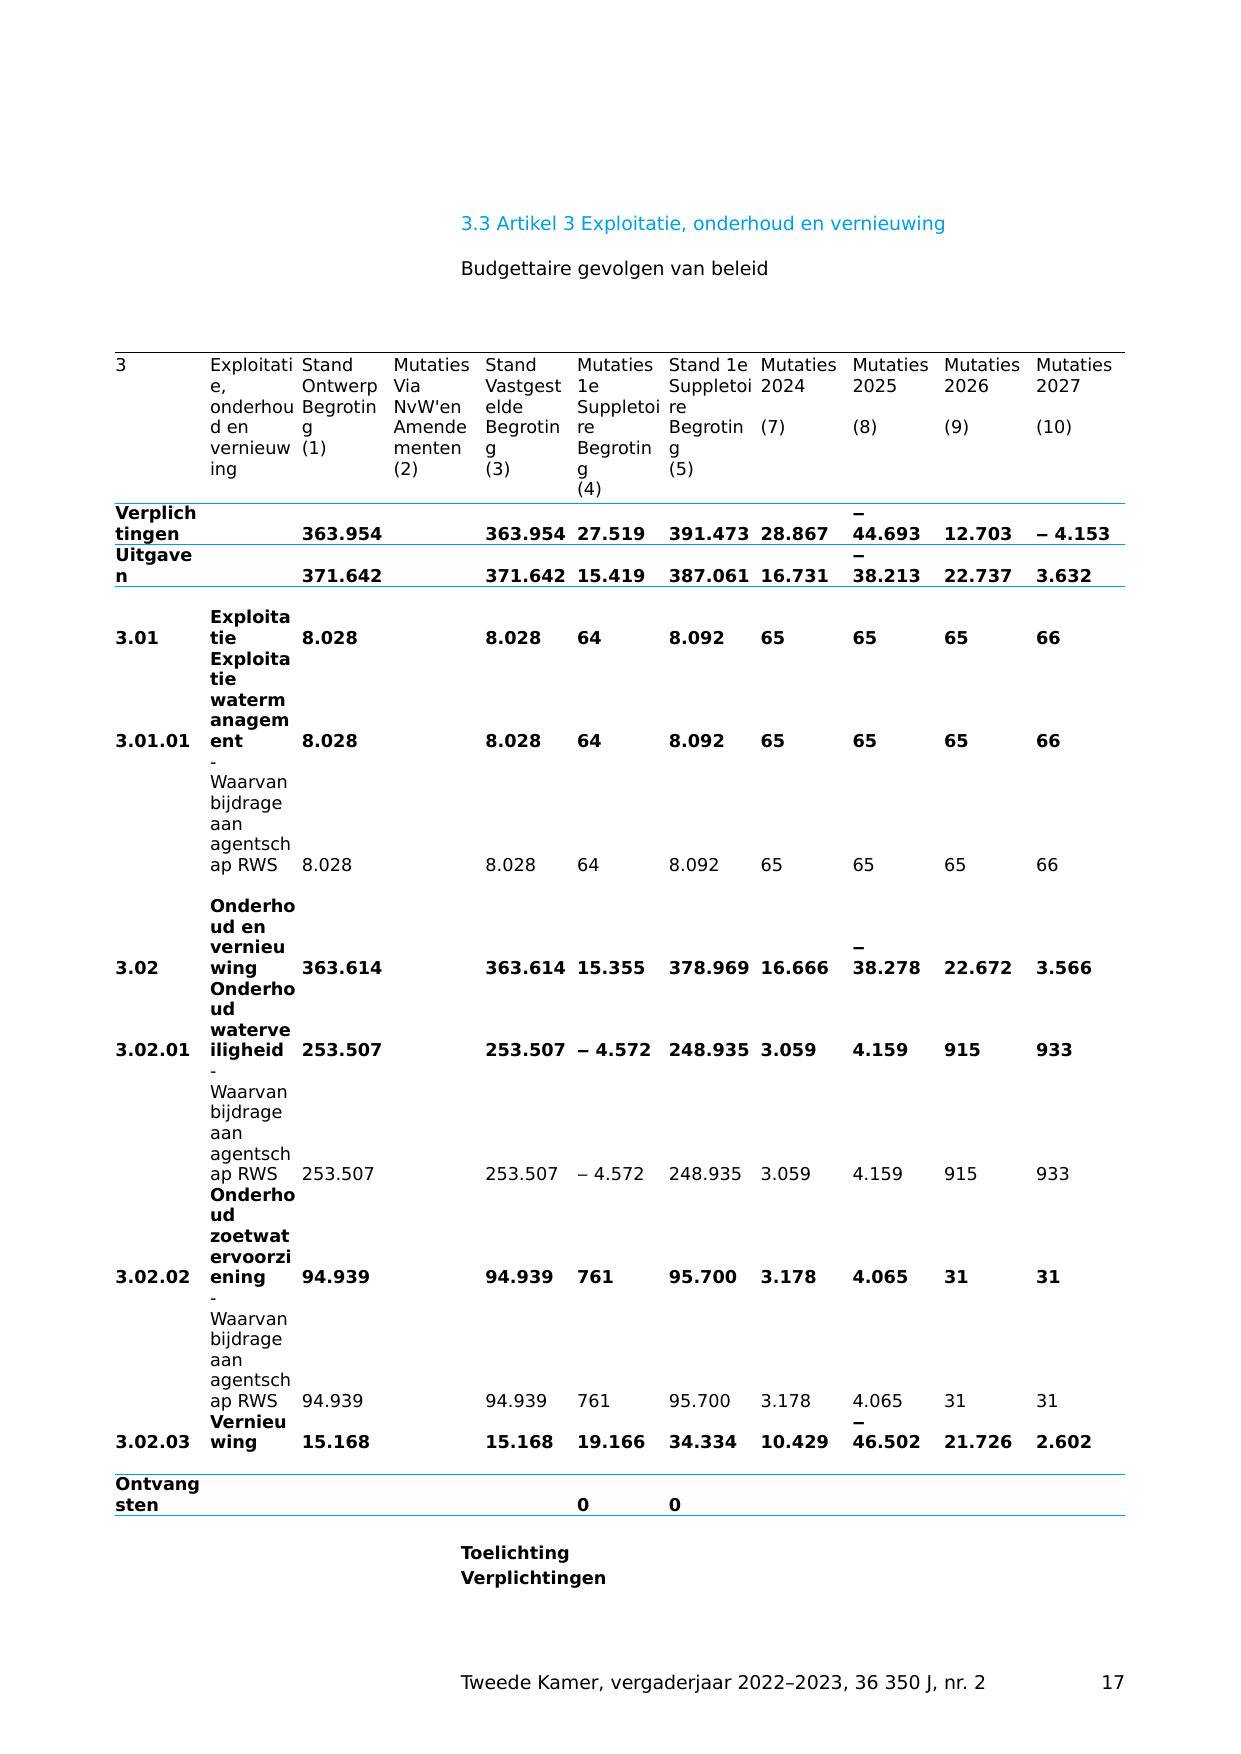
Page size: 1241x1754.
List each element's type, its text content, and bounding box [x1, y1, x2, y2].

table_cell [941, 587, 1033, 607]
table_cell - Waarvan bijdrage aan agentschap RWS [207, 1288, 299, 1412]
table_cell [1033, 1453, 1125, 1473]
table_cell [390, 1185, 482, 1288]
table_cell [390, 1288, 482, 1412]
table_cell 0 [574, 1475, 666, 1515]
table_cell 933 [1033, 1061, 1125, 1185]
table_cell [299, 875, 390, 896]
table_cell 0 [666, 1475, 757, 1515]
table_cell 387.061 [666, 545, 757, 586]
table_cell 65 [941, 607, 1033, 648]
table_cell [849, 875, 941, 896]
table_cell [482, 875, 574, 896]
table_cell 21.726 [941, 1412, 1033, 1453]
table_cell [390, 752, 482, 875]
table_cell 31 [941, 1288, 1033, 1412]
table_cell 378.969 [666, 896, 757, 978]
table_cell [849, 1475, 941, 1515]
table_cell [574, 587, 666, 607]
table_cell [666, 875, 757, 896]
table_cell 31 [1033, 1288, 1125, 1412]
table_cell [482, 1475, 574, 1515]
table_cell 248.935 [666, 979, 757, 1061]
table_cell 16.666 [758, 896, 849, 978]
table_cell ‒ 38.213 [849, 545, 941, 586]
table_cell 253.507 [299, 1061, 390, 1185]
table_cell 761 [574, 1185, 666, 1288]
table_cell - Waarvan bijdrage aan agentschap RWS [207, 1061, 299, 1185]
table_cell [941, 1475, 1033, 1515]
table_cell [299, 1475, 390, 1515]
table_cell [115, 752, 207, 875]
table_cell [390, 1061, 482, 1185]
table_cell 8.028 [482, 649, 574, 752]
table_cell [1033, 587, 1125, 607]
table_cell [574, 1453, 666, 1473]
table_cell [390, 587, 482, 607]
table_cell [758, 875, 849, 896]
table_cell 363.614 [299, 896, 390, 978]
table_cell Stand 1e Suppletoire Begroting (5) [666, 353, 757, 503]
table_cell Onderhoud waterveiligheid [207, 979, 299, 1061]
table_cell 761 [574, 1288, 666, 1412]
table_cell 95.700 [666, 1288, 757, 1412]
table_cell Stand Ontwerp Begroting (1) [299, 353, 390, 503]
table_cell [115, 875, 207, 896]
table_cell Stand Vastgestelde Begroting (3) [482, 353, 574, 503]
title 3.3 Artikel 3 Exploitatie, onderhoud en vernieuwing [461, 213, 1125, 235]
table_cell [115, 587, 207, 607]
table_cell 3.566 [1033, 896, 1125, 978]
table_cell 34.334 [666, 1412, 757, 1453]
table_cell 94.939 [299, 1288, 390, 1412]
table_cell Mutaties 2026 (9) [941, 353, 1033, 503]
table_cell Onderhoud en vernieuwing [207, 896, 299, 978]
table_cell 12.703 [941, 504, 1033, 544]
table_cell 3.01.01 [115, 649, 207, 752]
table_cell ‒ 4.153 [1033, 504, 1125, 544]
table_cell [207, 1453, 299, 1473]
table_cell 8.092 [666, 752, 757, 875]
table_cell [115, 1453, 207, 1473]
table_cell 15.419 [574, 545, 666, 586]
table_cell 16.731 [758, 545, 849, 586]
table_cell [390, 607, 482, 648]
table_cell ‒ 46.502 [849, 1412, 941, 1453]
table_cell 8.092 [666, 649, 757, 752]
table_cell 65 [849, 752, 941, 875]
table_cell [574, 875, 666, 896]
table_cell 8.028 [299, 649, 390, 752]
table_cell ‒ 38.278 [849, 896, 941, 978]
table_cell [115, 1061, 207, 1185]
table_cell 8.028 [299, 607, 390, 648]
table_cell 371.642 [482, 545, 574, 586]
table_cell [941, 875, 1033, 896]
table_cell Mutaties 2025 (8) [849, 353, 941, 503]
table_cell 65 [941, 752, 1033, 875]
table_cell 65 [758, 649, 849, 752]
table_cell [207, 1475, 299, 1515]
table_cell 3.059 [758, 1061, 849, 1185]
table_cell [1033, 1475, 1125, 1515]
table_cell 4.065 [849, 1288, 941, 1412]
table_cell 19.166 [574, 1412, 666, 1453]
table_cell [482, 1453, 574, 1473]
table_cell [1033, 875, 1125, 896]
table_cell ‒ 4.572 [574, 1061, 666, 1185]
table_cell Exploitatie, onderhoud en vernieuwing [207, 353, 299, 503]
table_cell 65 [941, 649, 1033, 752]
text Verplichtingen [461, 1566, 1125, 1589]
table_cell 3.632 [1033, 545, 1125, 586]
table_cell 22.672 [941, 896, 1033, 978]
table_cell 8.092 [666, 607, 757, 648]
table_cell Ontvangsten [115, 1475, 207, 1515]
table_cell [390, 979, 482, 1061]
table_cell 15.168 [482, 1412, 574, 1453]
table_cell 3 [115, 353, 207, 503]
table_cell 371.642 [299, 545, 390, 586]
table_cell [390, 504, 482, 544]
table_cell [299, 1453, 390, 1473]
table_cell 65 [849, 649, 941, 752]
table_cell ‒ 44.693 [849, 504, 941, 544]
table_cell 64 [574, 607, 666, 648]
table_cell [941, 1453, 1033, 1473]
table_cell 3.178 [758, 1185, 849, 1288]
table_cell 248.935 [666, 1061, 757, 1185]
table_cell [390, 1412, 482, 1453]
table_cell 66 [1033, 649, 1125, 752]
table_cell [207, 545, 299, 586]
table_cell 65 [849, 607, 941, 648]
table_cell 915 [941, 979, 1033, 1061]
table_cell 2.602 [1033, 1412, 1125, 1453]
table_cell [758, 1475, 849, 1515]
table_cell [390, 896, 482, 978]
table_cell - Waarvan bijdrage aan agentschap RWS [207, 752, 299, 875]
table_cell Exploitatie watermanagement [207, 649, 299, 752]
table_cell 915 [941, 1061, 1033, 1185]
table_cell Exploitatie [207, 607, 299, 648]
table_cell [115, 1288, 207, 1412]
table_cell [758, 1453, 849, 1473]
table_cell 3.02.01 [115, 979, 207, 1061]
table_cell ‒ 4.572 [574, 979, 666, 1061]
table_cell [390, 1453, 482, 1473]
table_cell 253.507 [482, 979, 574, 1061]
table_cell 15.355 [574, 896, 666, 978]
table_cell 3.059 [758, 979, 849, 1061]
table_cell [390, 649, 482, 752]
table_header Tabel 7 Budgettaire gevolgen van uitvoering art. 3 Exploitatie, onderhoud en vernieuwing (bedragen x € 1.000) [115, 304, 1125, 352]
table_cell 3.02 [115, 896, 207, 978]
table_cell Mutaties 2027 (10) [1033, 353, 1125, 503]
table_cell [849, 587, 941, 607]
table_cell 3.01 [115, 607, 207, 648]
table_cell [666, 587, 757, 607]
table_cell 253.507 [299, 979, 390, 1061]
text Toelichting [461, 1541, 1125, 1564]
table_cell 363.954 [482, 504, 574, 544]
table_cell Mutaties 1e Suppletoire Begroting (4) [574, 353, 666, 503]
table_cell [482, 587, 574, 607]
table_cell 4.065 [849, 1185, 941, 1288]
table_cell [207, 587, 299, 607]
table_cell Verplichtingen [115, 504, 207, 544]
table_cell 64 [574, 752, 666, 875]
table_cell 253.507 [482, 1061, 574, 1185]
table_cell 31 [941, 1185, 1033, 1288]
table_cell 64 [574, 649, 666, 752]
table_cell Mutaties 2024 (7) [758, 353, 849, 503]
table_cell 391.473 [666, 504, 757, 544]
table_cell [666, 1453, 757, 1473]
table_cell 65 [758, 752, 849, 875]
table_cell 933 [1033, 979, 1125, 1061]
table_cell [207, 875, 299, 896]
table_cell 95.700 [666, 1185, 757, 1288]
table_cell 3.02.03 [115, 1412, 207, 1453]
table_cell 363.614 [482, 896, 574, 978]
table_cell Onderhoud zoetwatervoorziening [207, 1185, 299, 1288]
table_cell 363.954 [299, 504, 390, 544]
table_cell 66 [1033, 607, 1125, 648]
table_cell 94.939 [482, 1185, 574, 1288]
table_cell 8.028 [482, 752, 574, 875]
table_cell 10.429 [758, 1412, 849, 1453]
table_cell Mutaties Via NvW'en Amendementen (2) [390, 353, 482, 503]
table_cell [758, 587, 849, 607]
table_cell 66 [1033, 752, 1125, 875]
table_cell Vernieuwing [207, 1412, 299, 1453]
table_cell [390, 545, 482, 586]
table_cell 4.159 [849, 979, 941, 1061]
table_cell 28.867 [758, 504, 849, 544]
table_cell 27.519 [574, 504, 666, 544]
table_cell [390, 1475, 482, 1515]
table_cell 31 [1033, 1185, 1125, 1288]
title Budgettaire gevolgen van beleid [461, 258, 1125, 280]
table_cell Uitgaven [115, 545, 207, 586]
table_cell 3.178 [758, 1288, 849, 1412]
table_cell 65 [758, 607, 849, 648]
table_cell 8.028 [482, 607, 574, 648]
table_cell [207, 504, 299, 544]
table_cell [299, 587, 390, 607]
table_cell 8.028 [299, 752, 390, 875]
table_cell 4.159 [849, 1061, 941, 1185]
table_cell 94.939 [482, 1288, 574, 1412]
table_cell 94.939 [299, 1185, 390, 1288]
table_cell [390, 875, 482, 896]
table_cell 15.168 [299, 1412, 390, 1453]
table_cell 22.737 [941, 545, 1033, 586]
table_cell [849, 1453, 941, 1473]
table_cell 3.02.02 [115, 1185, 207, 1288]
